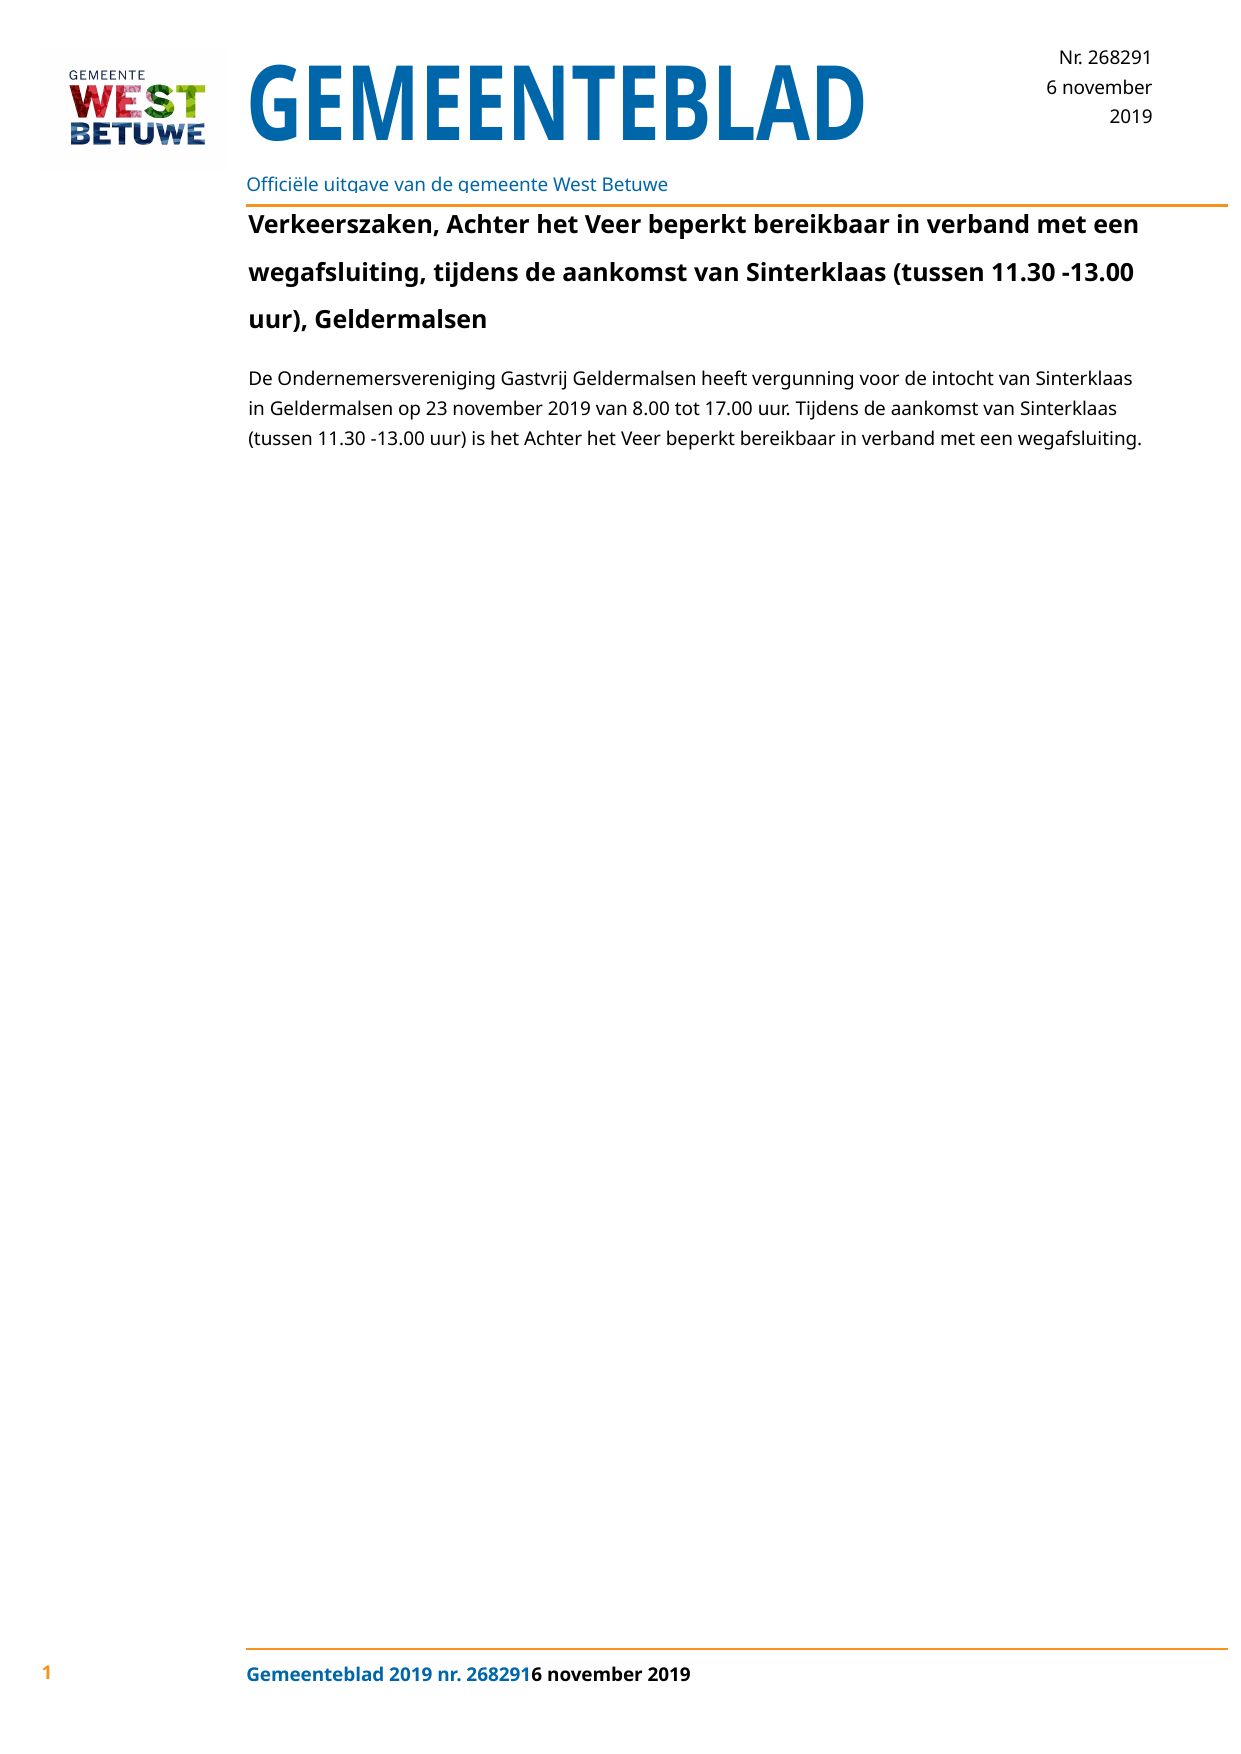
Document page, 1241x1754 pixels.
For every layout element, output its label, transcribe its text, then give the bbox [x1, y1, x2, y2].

text Verkeerszaken, Achter het Veer beperkt bereikbaar in verband met een wegafsluiting, tijdens de aankomst van Sinterklaas (tussen 11.30 -13.00 uur), Geldermalsen [248, 207, 1152, 336]
picture [41, 47, 231, 172]
text De Ondernemersvereniging Gastvrij Geldermalsen heeft vergunning voor de intocht van Sinterklaas in Geldermalsen op 23 november 2019 van 8.00 tot 17.00 uur. Tijdens de aankomst van Sinterklaas (tussen 11.30 -13.00 uur) is het Achter het Veer beperkt bereikbaar in verband met een wegafsluiting. [248, 366, 1152, 450]
